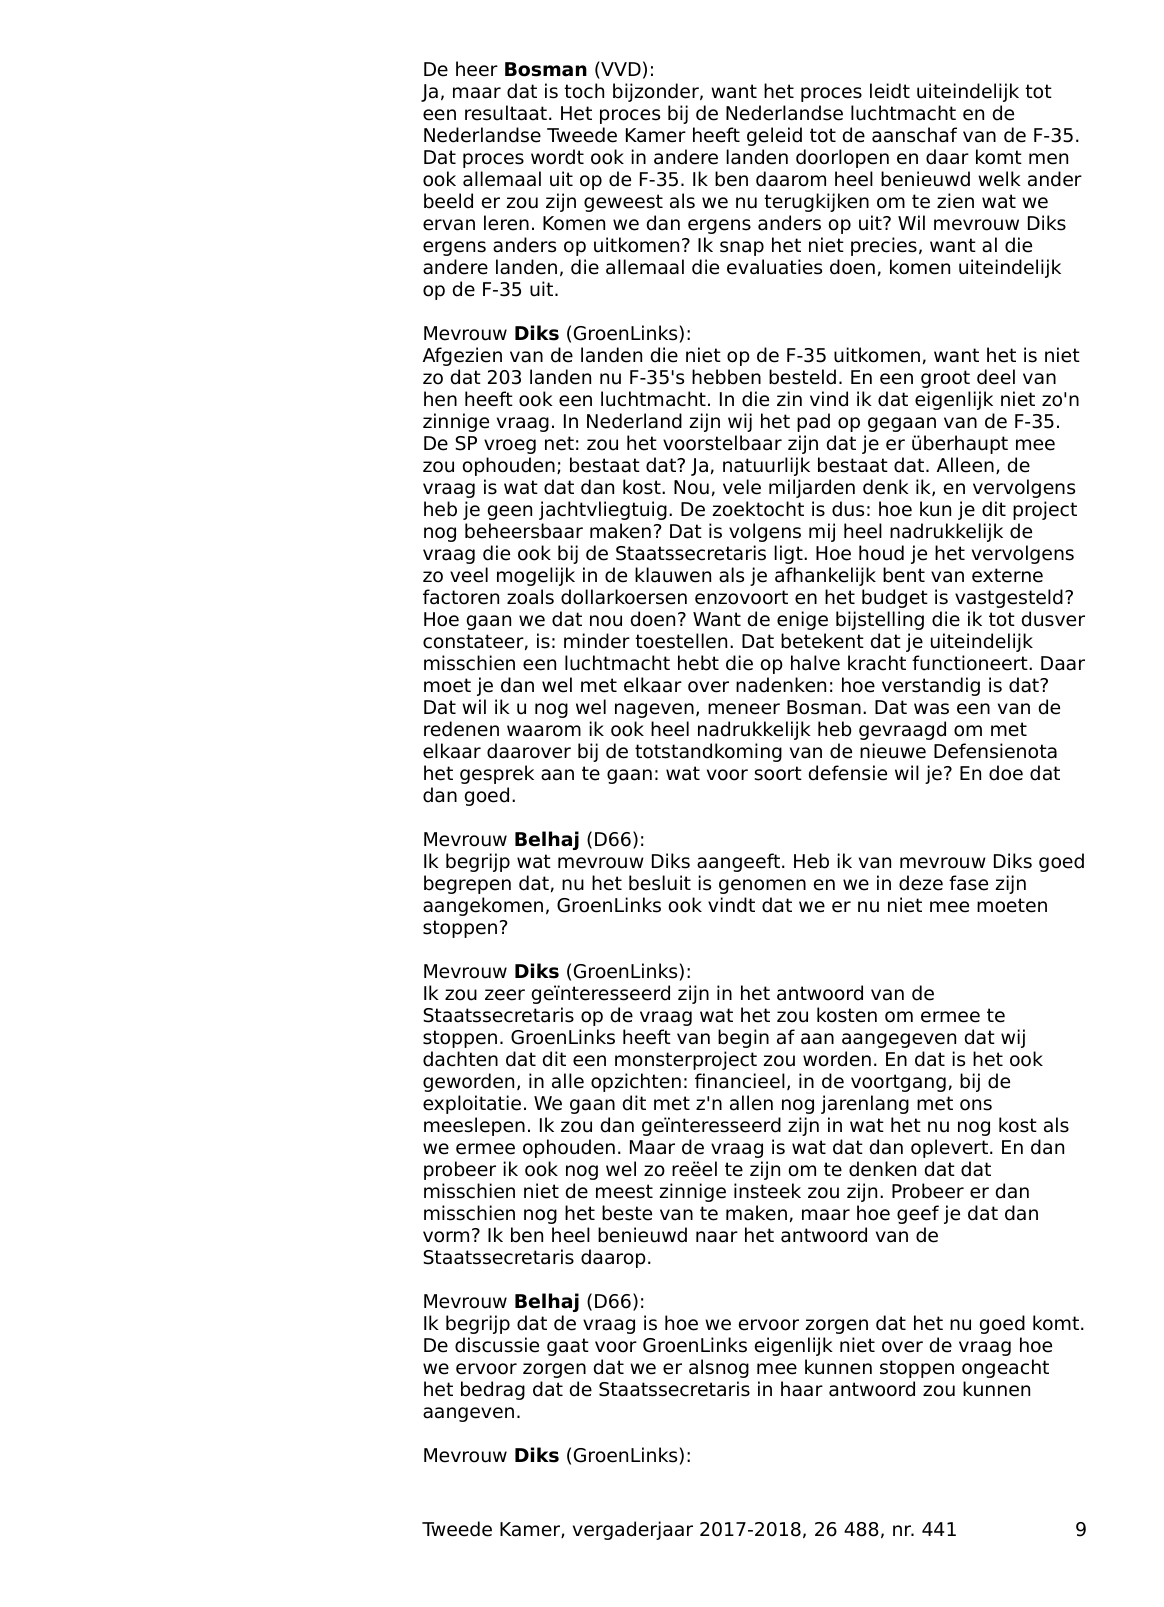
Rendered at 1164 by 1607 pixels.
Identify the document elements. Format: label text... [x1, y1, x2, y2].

text Mevrouw Diks (GroenLinks): [422, 961, 1087, 983]
text Mevrouw Belhaj (D66): [422, 829, 1087, 851]
text Ik begrijp wat mevrouw Diks aangeeft. Heb ik van mevrouw Diks goed begrepen dat, nu het besluit is genomen en we in deze fase zijn aangekomen, GroenLinks ook vindt dat we er nu niet mee moeten stoppen? [422, 851, 1087, 939]
text Mevrouw Diks (GroenLinks): [422, 323, 1087, 345]
text De heer Bosman (VVD): [422, 59, 1087, 81]
text Ik zou zeer geïnteresseerd zijn in het antwoord van de Staatssecretaris op de vraag wat het zou kosten om ermee te stoppen. GroenLinks heeft van begin af aan aangegeven dat wij dachten dat dit een monsterproject zou worden. En dat is het ook geworden, in alle opzichten: financieel, in de voortgang, bij de exploitatie. We gaan dit met z'n allen nog jarenlang met ons meeslepen. Ik zou dan geïnteresseerd zijn in wat het nu nog kost als we ermee ophouden. Maar de vraag is wat dat dan oplevert. En dan probeer ik ook nog wel zo reëel te zijn om te denken dat dat misschien niet de meest zinnige insteek zou zijn. Probeer er dan misschien nog het beste van te maken, maar hoe geef je dat dan vorm? Ik ben heel benieuwd naar het antwoord van de Staatssecretaris daarop. [422, 983, 1087, 1268]
text Mevrouw Diks (GroenLinks): [422, 1445, 1087, 1467]
text Ja, maar dat is toch bijzonder, want het proces leidt uiteindelijk tot een resultaat. Het proces bij de Nederlandse luchtmacht en de Nederlandse Tweede Kamer heeft geleid tot de aanschaf van de F-35. Dat proces wordt ook in andere landen doorlopen en daar komt men ook allemaal uit op de F-35. Ik ben daarom heel benieuwd welk ander beeld er zou zijn geweest als we nu terugkijken om te zien wat we ervan leren. Komen we dan ergens anders op uit? Wil mevrouw Diks ergens anders op uitkomen? Ik snap het niet precies, want al die andere landen, die allemaal die evaluaties doen, komen uiteindelijk op de F-35 uit. [422, 81, 1087, 301]
text Ik begrijp dat de vraag is hoe we ervoor zorgen dat het nu goed komt. De discussie gaat voor GroenLinks eigenlijk niet over de vraag hoe we ervoor zorgen dat we er alsnog mee kunnen stoppen ongeacht het bedrag dat de Staatssecretaris in haar antwoord zou kunnen aangeven. [422, 1313, 1087, 1423]
text Mevrouw Belhaj (D66): [422, 1291, 1087, 1313]
text Afgezien van de landen die niet op de F-35 uitkomen, want het is niet zo dat 203 landen nu F-35's hebben besteld. En een groot deel van hen heeft ook een luchtmacht. In die zin vind ik dat eigenlijk niet zo'n zinnige vraag. In Nederland zijn wij het pad op gegaan van de F-35. De SP vroeg net: zou het voorstelbaar zijn dat je er überhaupt mee zou ophouden; bestaat dat? Ja, natuurlijk bestaat dat. Alleen, de vraag is wat dat dan kost. Nou, vele miljarden denk ik, en vervolgens heb je geen jachtvliegtuig. De zoektocht is dus: hoe kun je dit project nog beheersbaar maken? Dat is volgens mij heel nadrukkelijk de vraag die ook bij de Staatssecretaris ligt. Hoe houd je het vervolgens zo veel mogelijk in de klauwen als je afhankelijk bent van externe factoren zoals dollarkoersen enzovoort en het budget is vastgesteld? Hoe gaan we dat nou doen? Want de enige bijstelling die ik tot dusver constateer, is: minder toestellen. Dat betekent dat je uiteindelijk misschien een luchtmacht hebt die op halve kracht functioneert. Daar moet je dan wel met elkaar over nadenken: hoe verstandig is dat? Dat wil ik u nog wel nageven, meneer Bosman. Dat was een van de redenen waarom ik ook heel nadrukkelijk heb gevraagd om met elkaar daarover bij de totstandkoming van de nieuwe Defensienota het gesprek aan te gaan: wat voor soort defensie wil je? En doe dat dan goed. [422, 345, 1087, 807]
